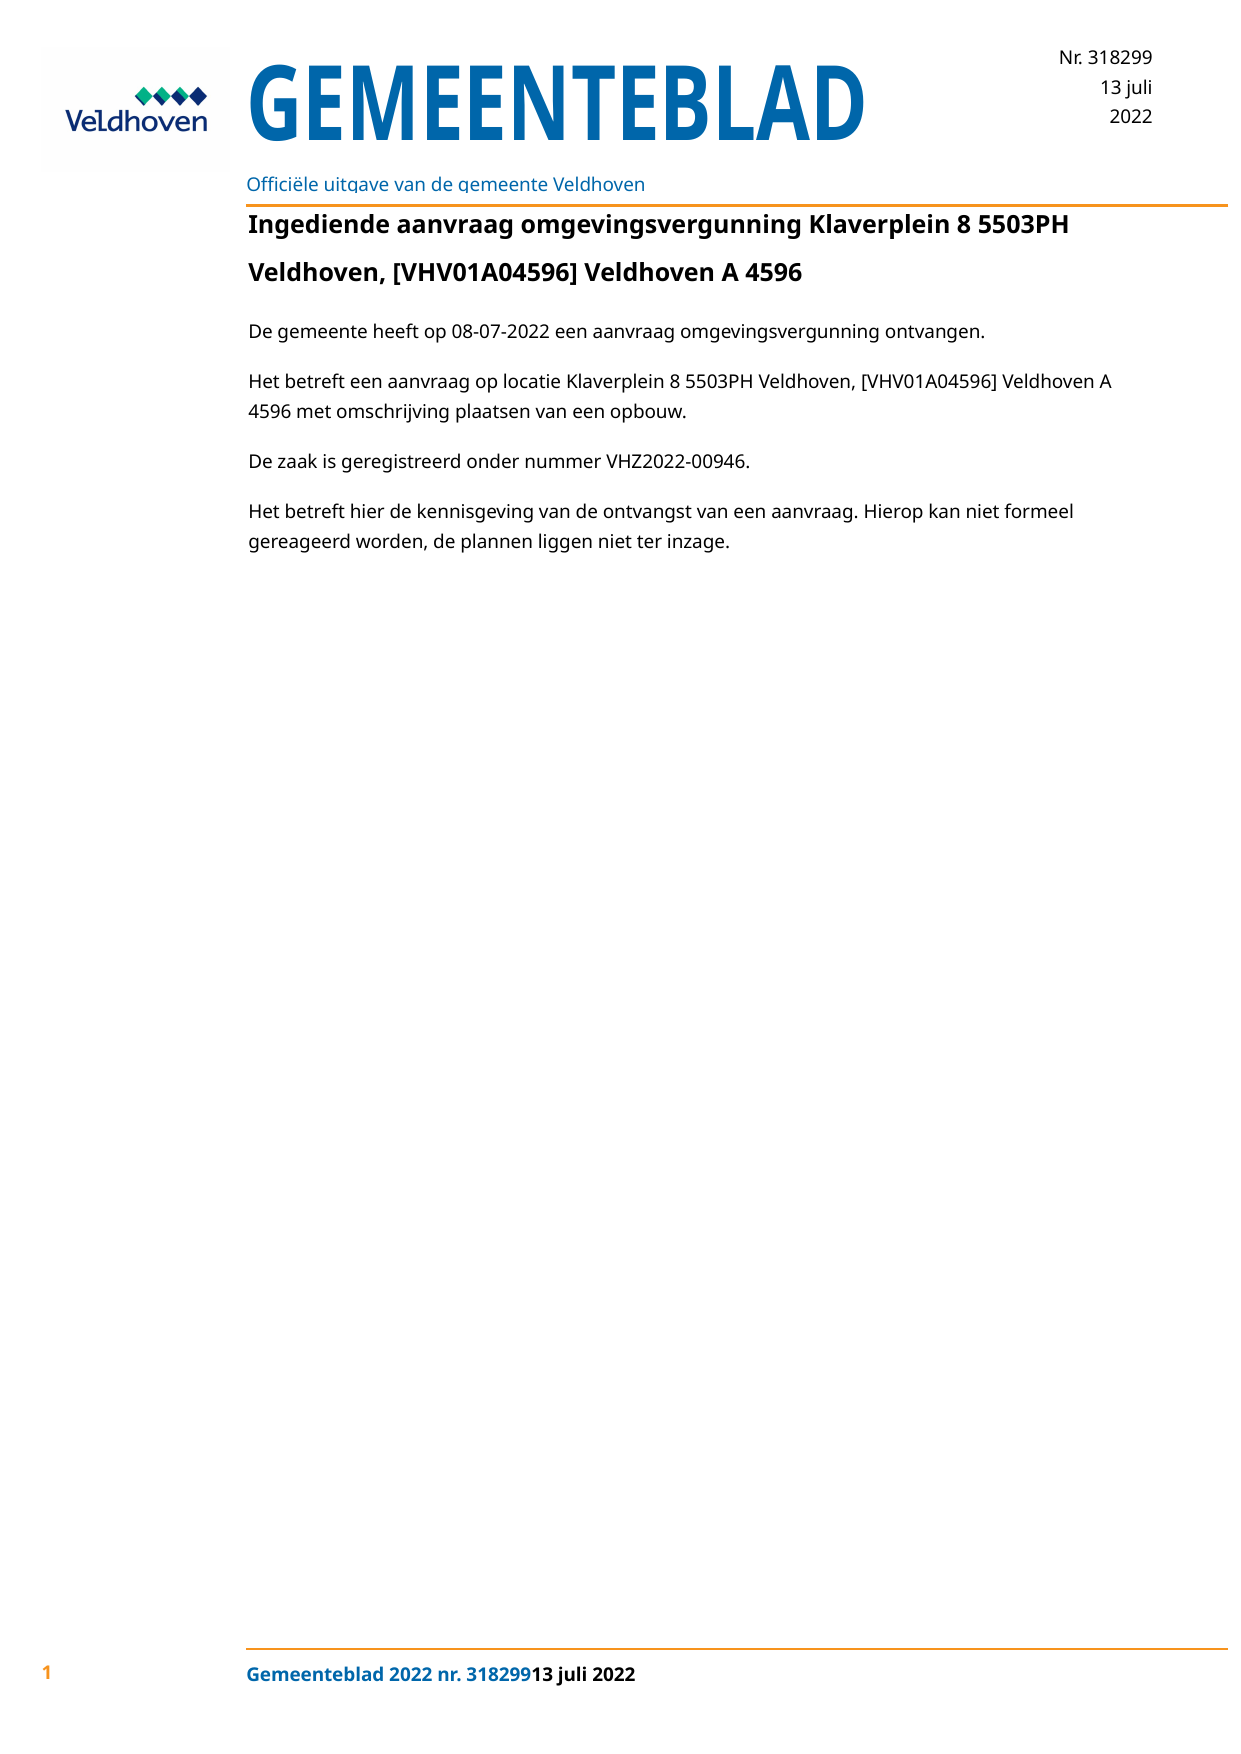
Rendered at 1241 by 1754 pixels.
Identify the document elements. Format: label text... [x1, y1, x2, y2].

text De gemeente heeft op 08-07-2022 een aanvraag omgevingsvergunning ontvangen. [248, 318, 1152, 344]
text De zaak is geregistreerd onder nummer VHZ2022-00946. [248, 448, 1152, 474]
text Ingediende aanvraag omgevingsvergunning Klaverplein 8 5503PH Veldhoven, [VHV01A04596] Veldhoven A 4596 [248, 207, 1152, 288]
picture [41, 47, 231, 172]
text Het betreft een aanvraag op locatie Klaverplein 8 5503PH Veldhoven, [VHV01A04596] Veldhoven A 4596 met omschrijving plaatsen van een opbouw. [248, 368, 1152, 424]
text Het betreft hier de kennisgeving van de ontvangst van een aanvraag. Hierop kan niet formeel gereageerd worden, de plannen liggen niet ter inzage. [248, 499, 1152, 554]
